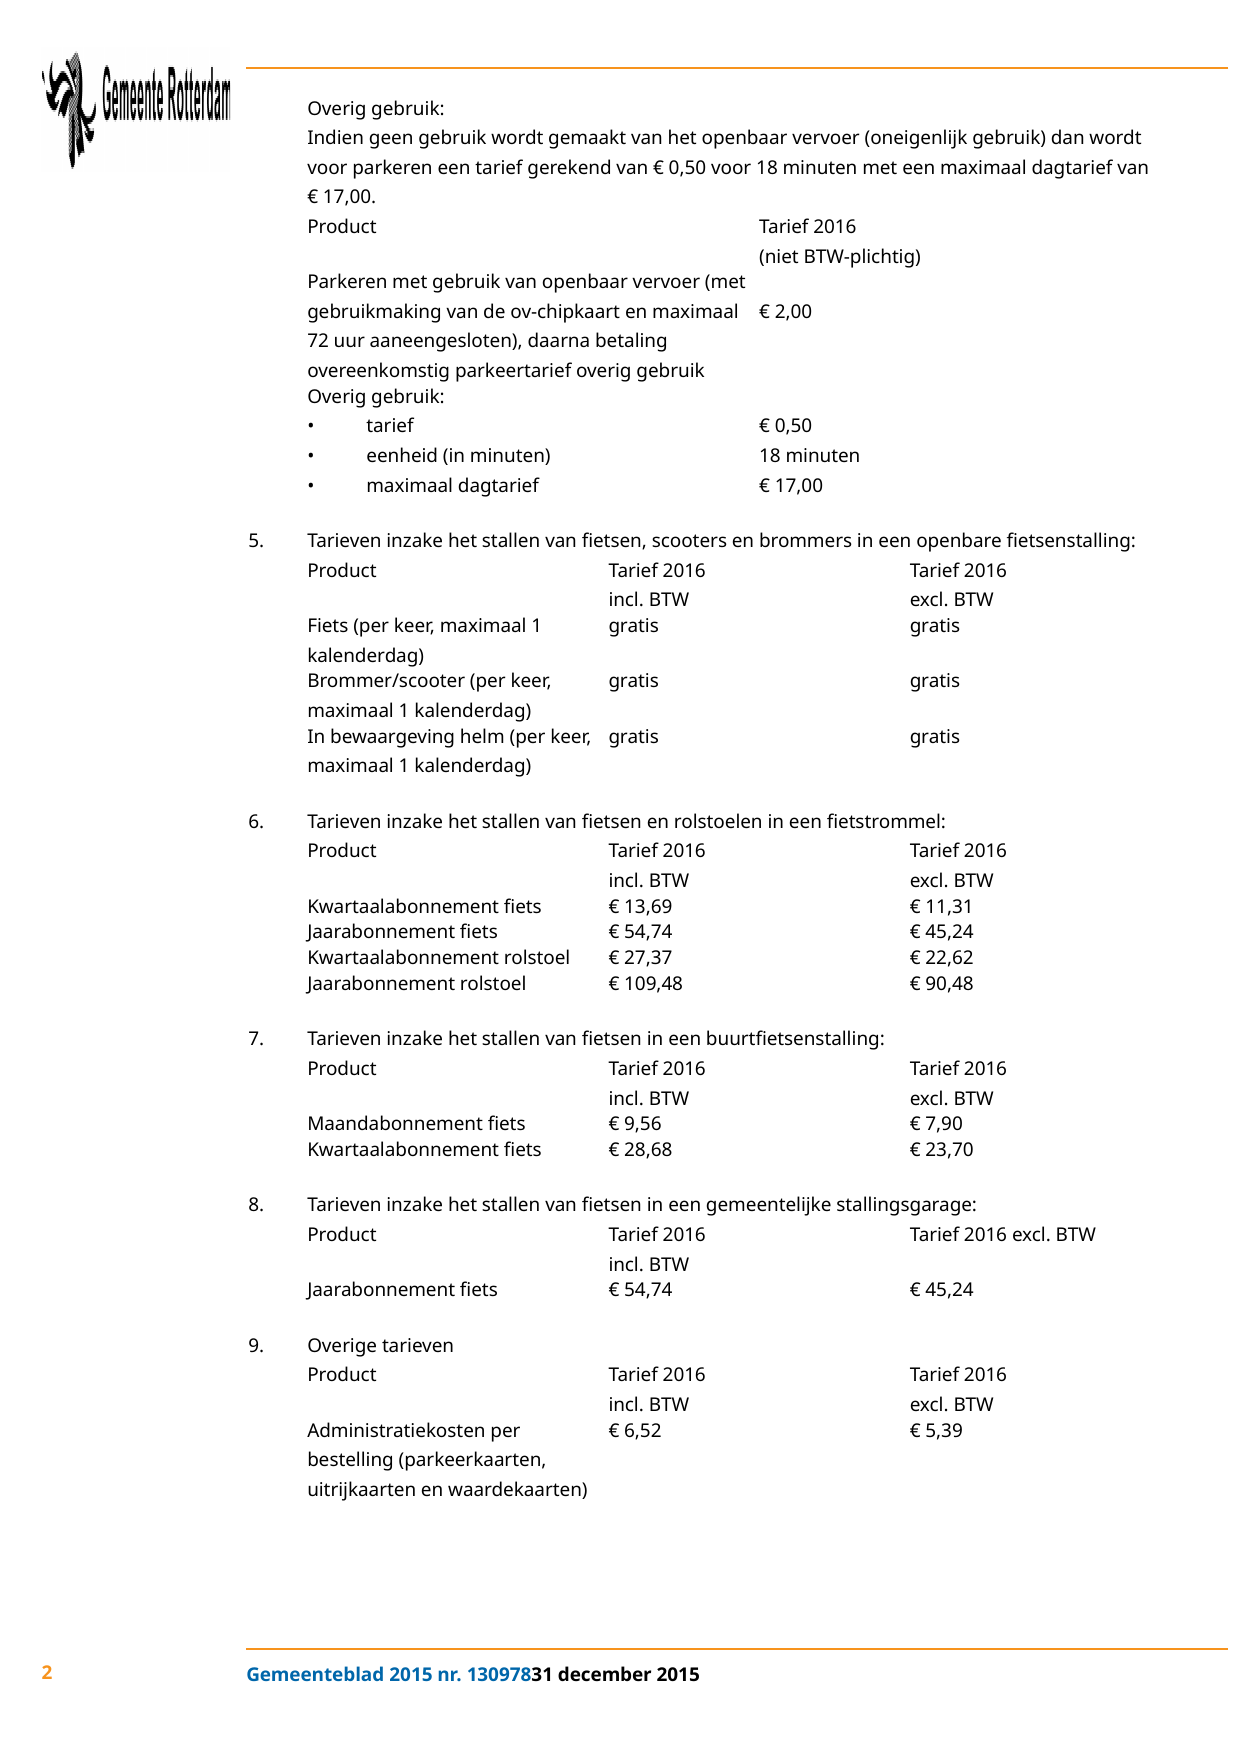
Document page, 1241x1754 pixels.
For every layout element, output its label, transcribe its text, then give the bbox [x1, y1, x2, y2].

table_cell € 54,74 [608, 1277, 909, 1302]
table_header Product [307, 557, 608, 612]
table_cell Administratiekosten per bestelling (parkeerkaarten, uitrijkaarten en waardekaarten) [307, 1417, 608, 1502]
table_cell € 9,56 [608, 1110, 909, 1136]
list Overig gebruik: [248, 95, 1152, 121]
table_header Product [307, 213, 759, 268]
table_cell € 28,68 [608, 1136, 909, 1162]
list Tarieven inzake het stallen van fietsen, scooters en brommers in een openbare fietsenstalling: [248, 527, 1152, 553]
table_header Tarief 2016 incl. BTW [608, 1221, 909, 1277]
table_cell Parkeren met gebruik van openbaar vervoer (met gebruikmaking van de ov-chipkaart en maximaal 72 uur aaneengesloten), daarna betaling overeenkomstig parkeertarief overig gebruik [307, 269, 759, 383]
table_header Product [307, 1362, 608, 1417]
table_cell € 7,90 [910, 1110, 1211, 1136]
table_cell Kwartaalabonnement fiets [307, 893, 608, 918]
list Overige tarieven [248, 1332, 1152, 1358]
table_cell gratis [608, 668, 909, 723]
table_cell Maandabonnement fiets [307, 1110, 608, 1136]
table_cell Brommer/scooter (per keer, maximaal 1 kalenderdag) [307, 668, 608, 723]
table_cell € 6,52 [608, 1417, 909, 1502]
table_cell Kwartaalabonnement fiets [307, 1136, 608, 1162]
table_cell € 0,50 18 minuten € 17,00 [759, 383, 1211, 497]
table_header Tarief 2016 excl. BTW [910, 557, 1211, 612]
table_cell € 2,00 [759, 269, 1211, 383]
list Tarieven inzake het stallen van fietsen en rolstoelen in een fietstrommel: [248, 808, 1152, 833]
table_cell € 45,24 [910, 1277, 1211, 1302]
table_cell € 90,48 [910, 970, 1211, 996]
table_cell € 54,74 [608, 919, 909, 944]
table_header Tarief 2016 excl. BTW [910, 1055, 1211, 1110]
table_header Tarief 2016 excl. BTW [910, 838, 1211, 893]
table_cell gratis [910, 723, 1211, 778]
table_header Product [307, 1221, 608, 1277]
table_cell gratis [910, 612, 1211, 667]
table_cell Jaarabonnement fiets [307, 919, 608, 944]
list Tarieven inzake het stallen van fietsen in een buurtfietsenstalling: [248, 1025, 1152, 1051]
table_cell In bewaargeving helm (per keer, maximaal 1 kalenderdag) [307, 723, 608, 778]
table_cell Jaarabonnement rolstoel [307, 970, 608, 996]
table_cell € 23,70 [910, 1136, 1211, 1162]
table_cell Fiets (per keer, maximaal 1 kalenderdag) [307, 612, 608, 667]
table_header Tarief 2016 excl. BTW [910, 1362, 1211, 1417]
table_header Product [307, 838, 608, 893]
table_cell € 27,37 [608, 944, 909, 970]
table_cell Overig gebruik: tarief eenheid (in minuten) maximaal dagtarief [307, 383, 759, 497]
list Indien geen gebruik wordt gemaakt van het openbaar vervoer (oneigenlijk gebruik) dan wordt voor parkeren een tarief gerekend van € 0,50 voor 18 minuten met een maximaal dagtarief van € 17,00. [248, 124, 1152, 209]
table_cell € 5,39 [910, 1417, 1211, 1502]
table_cell € 45,24 [910, 919, 1211, 944]
table_cell € 22,62 [910, 944, 1211, 970]
table_header Product [307, 1055, 608, 1110]
table_header Tarief 2016 incl. BTW [608, 1362, 909, 1417]
picture [41, 47, 231, 172]
table_header Tarief 2016 excl. BTW [910, 1221, 1211, 1277]
list Tarieven inzake het stallen van fietsen in een gemeentelijke stallingsgarage: [248, 1192, 1152, 1217]
table_cell Kwartaalabonnement rolstoel [307, 944, 608, 970]
table_cell Jaarabonnement fiets [307, 1277, 608, 1302]
table_cell € 109,48 [608, 970, 909, 996]
table_header Tarief 2016 incl. BTW [608, 1055, 909, 1110]
table_header Tarief 2016 incl. BTW [608, 557, 909, 612]
table_cell € 13,69 [608, 893, 909, 918]
table_header Tarief 2016 (niet BTW-plichtig) [759, 213, 1211, 268]
table_header Tarief 2016 incl. BTW [608, 838, 909, 893]
table_cell gratis [910, 668, 1211, 723]
table_cell gratis [608, 723, 909, 778]
table_cell € 11,31 [910, 893, 1211, 918]
table_cell gratis [608, 612, 909, 667]
